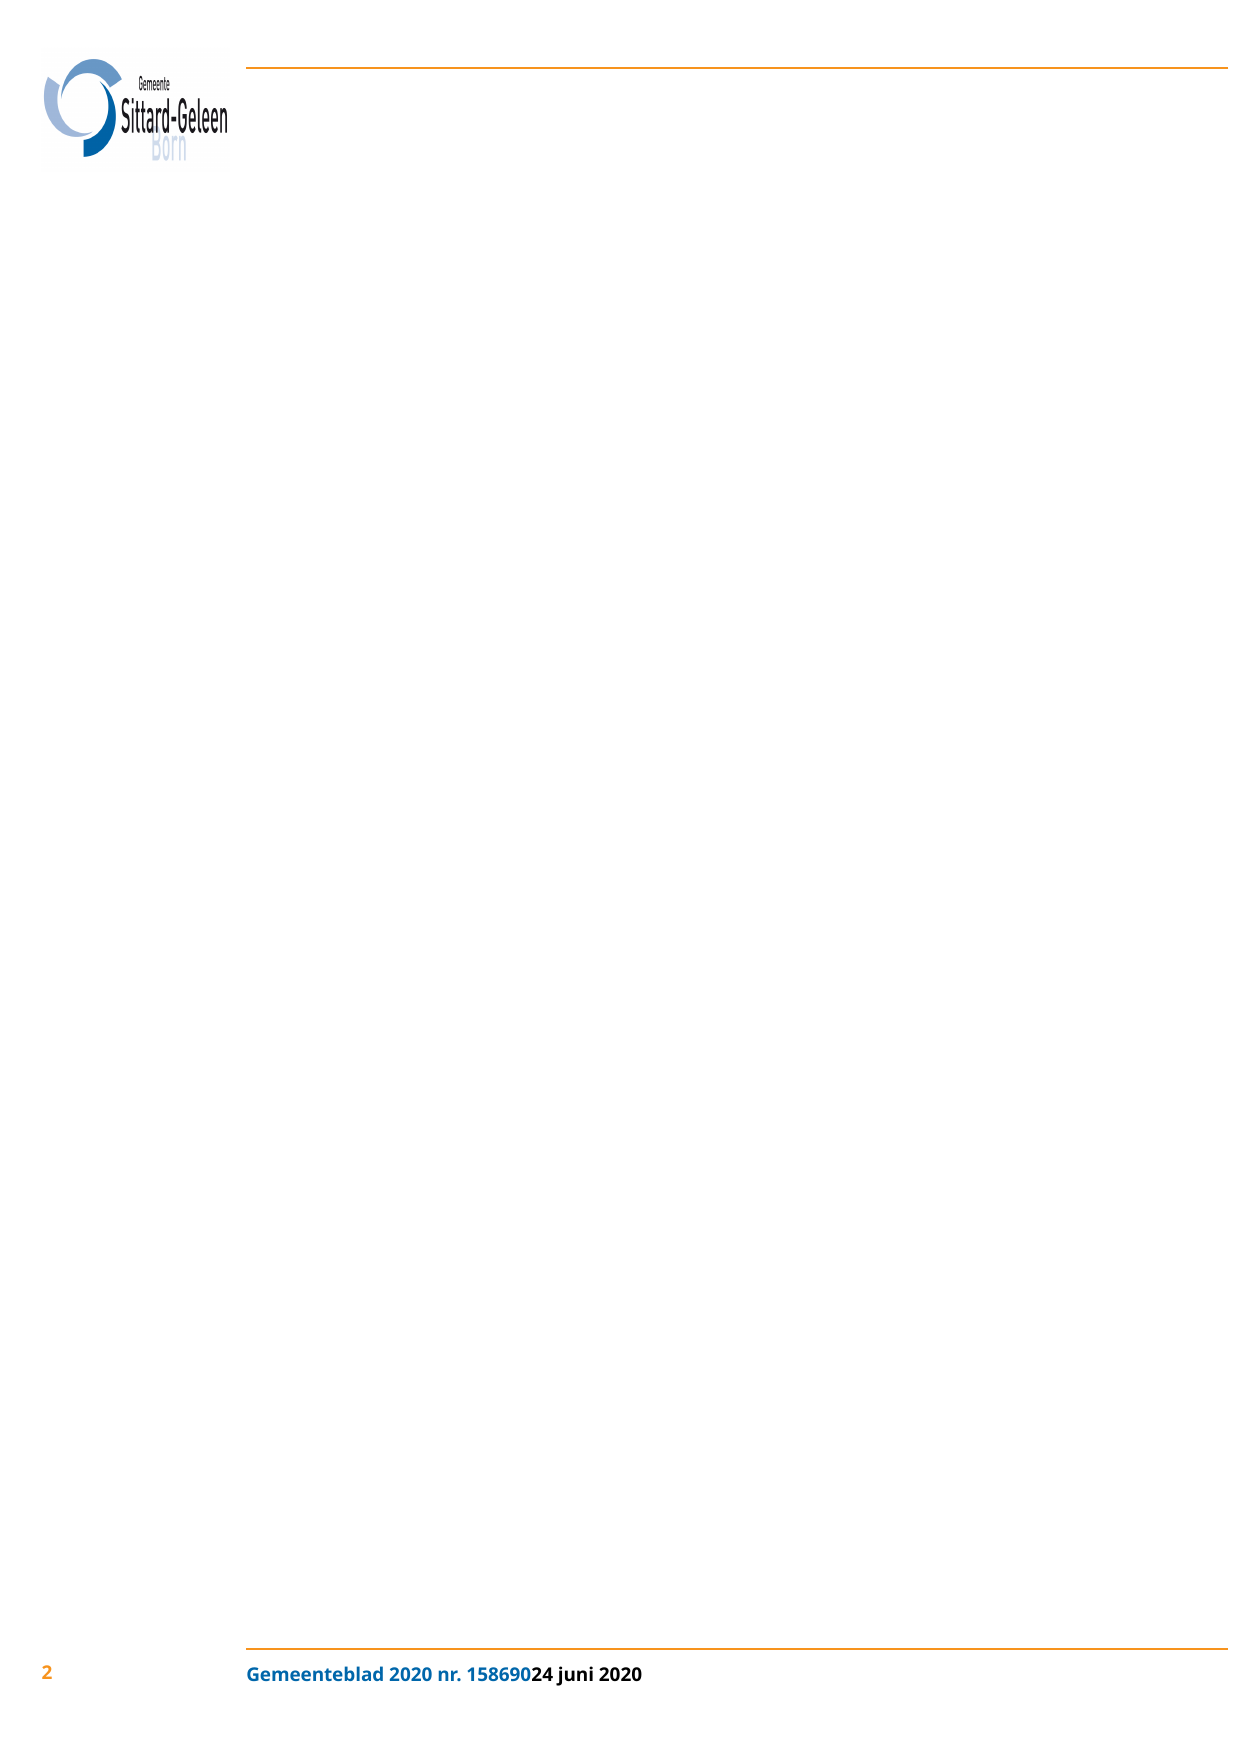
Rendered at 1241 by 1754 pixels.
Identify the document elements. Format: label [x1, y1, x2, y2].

picture [41, 47, 231, 172]
